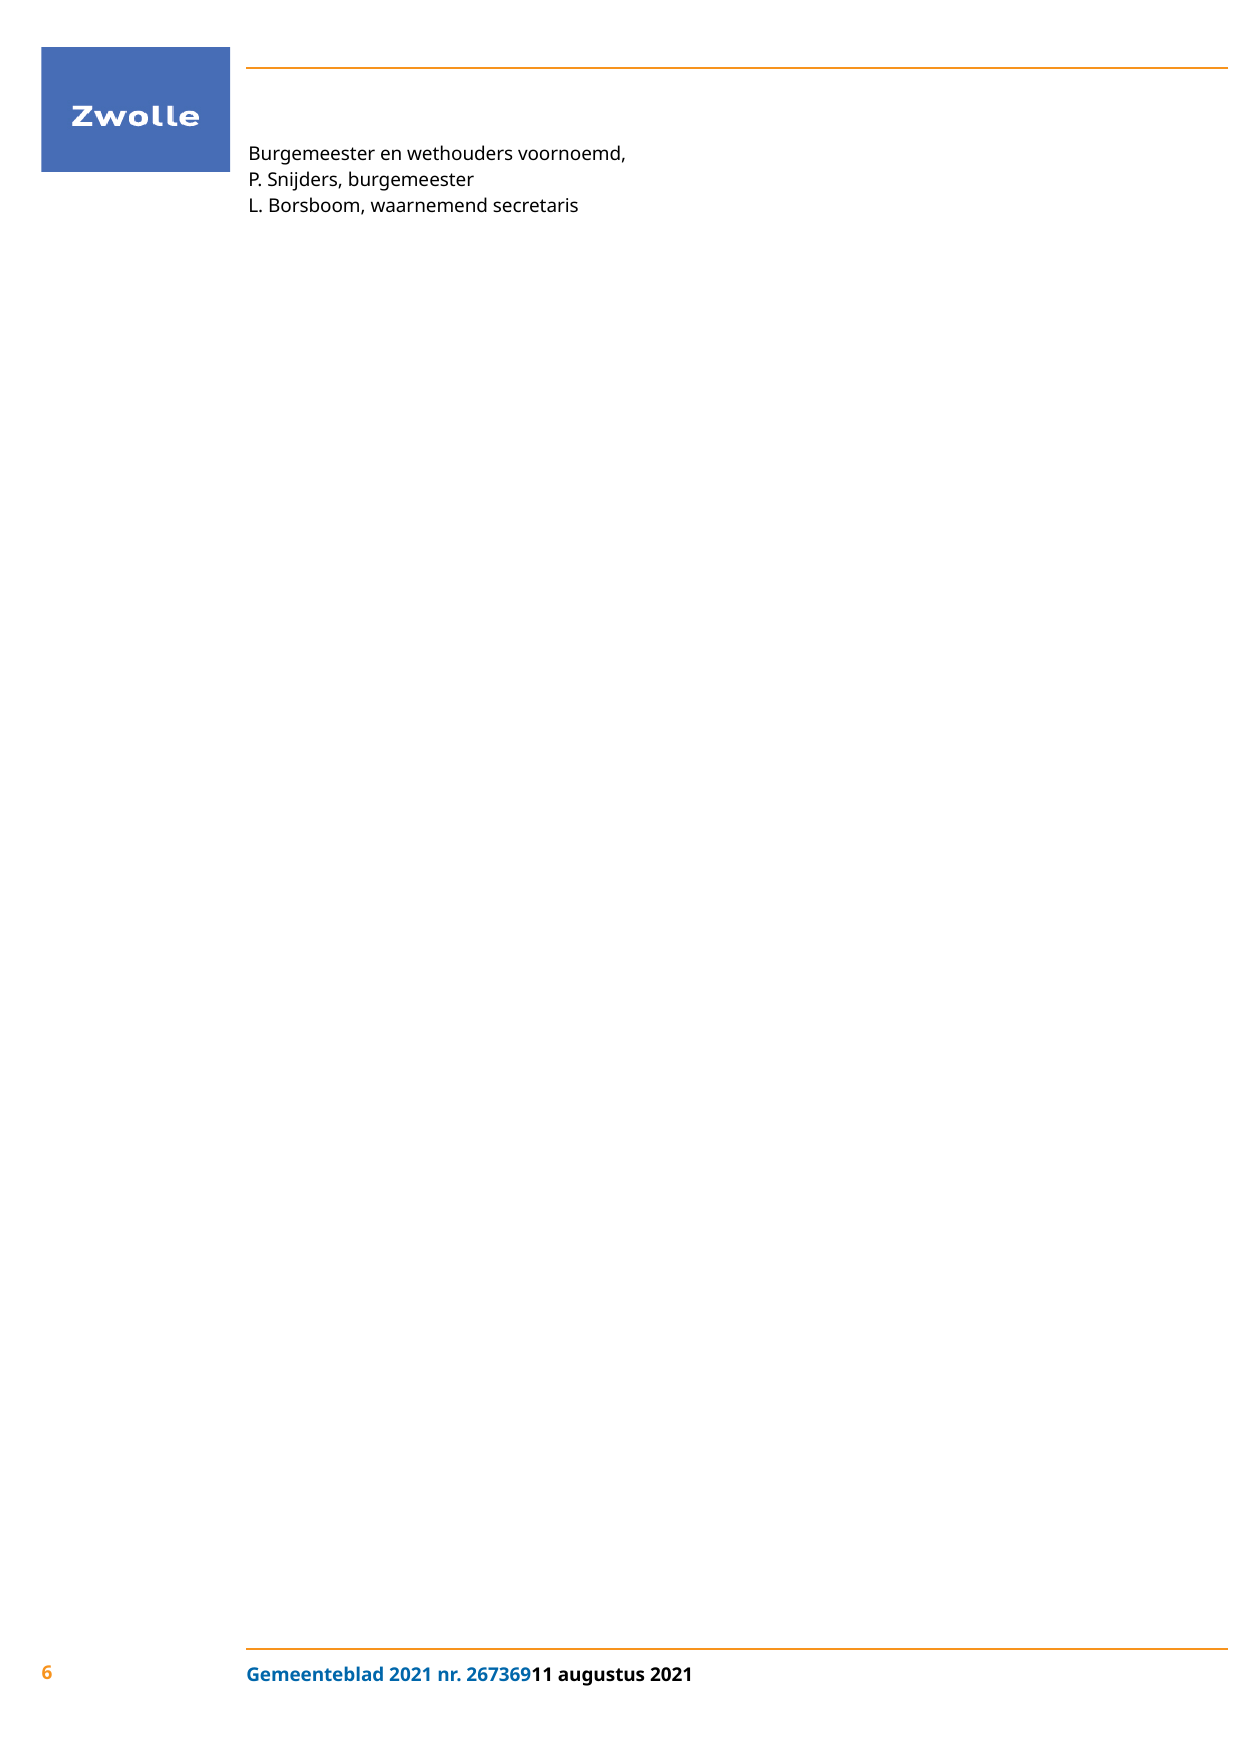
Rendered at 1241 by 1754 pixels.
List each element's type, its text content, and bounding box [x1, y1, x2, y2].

text P. Snijders, burgemeester [248, 166, 1152, 192]
text Burgemeester en wethouders voornoemd, [248, 140, 1152, 166]
picture [41, 47, 231, 172]
text L. Borsboom, waarnemend secretaris [248, 192, 1152, 218]
